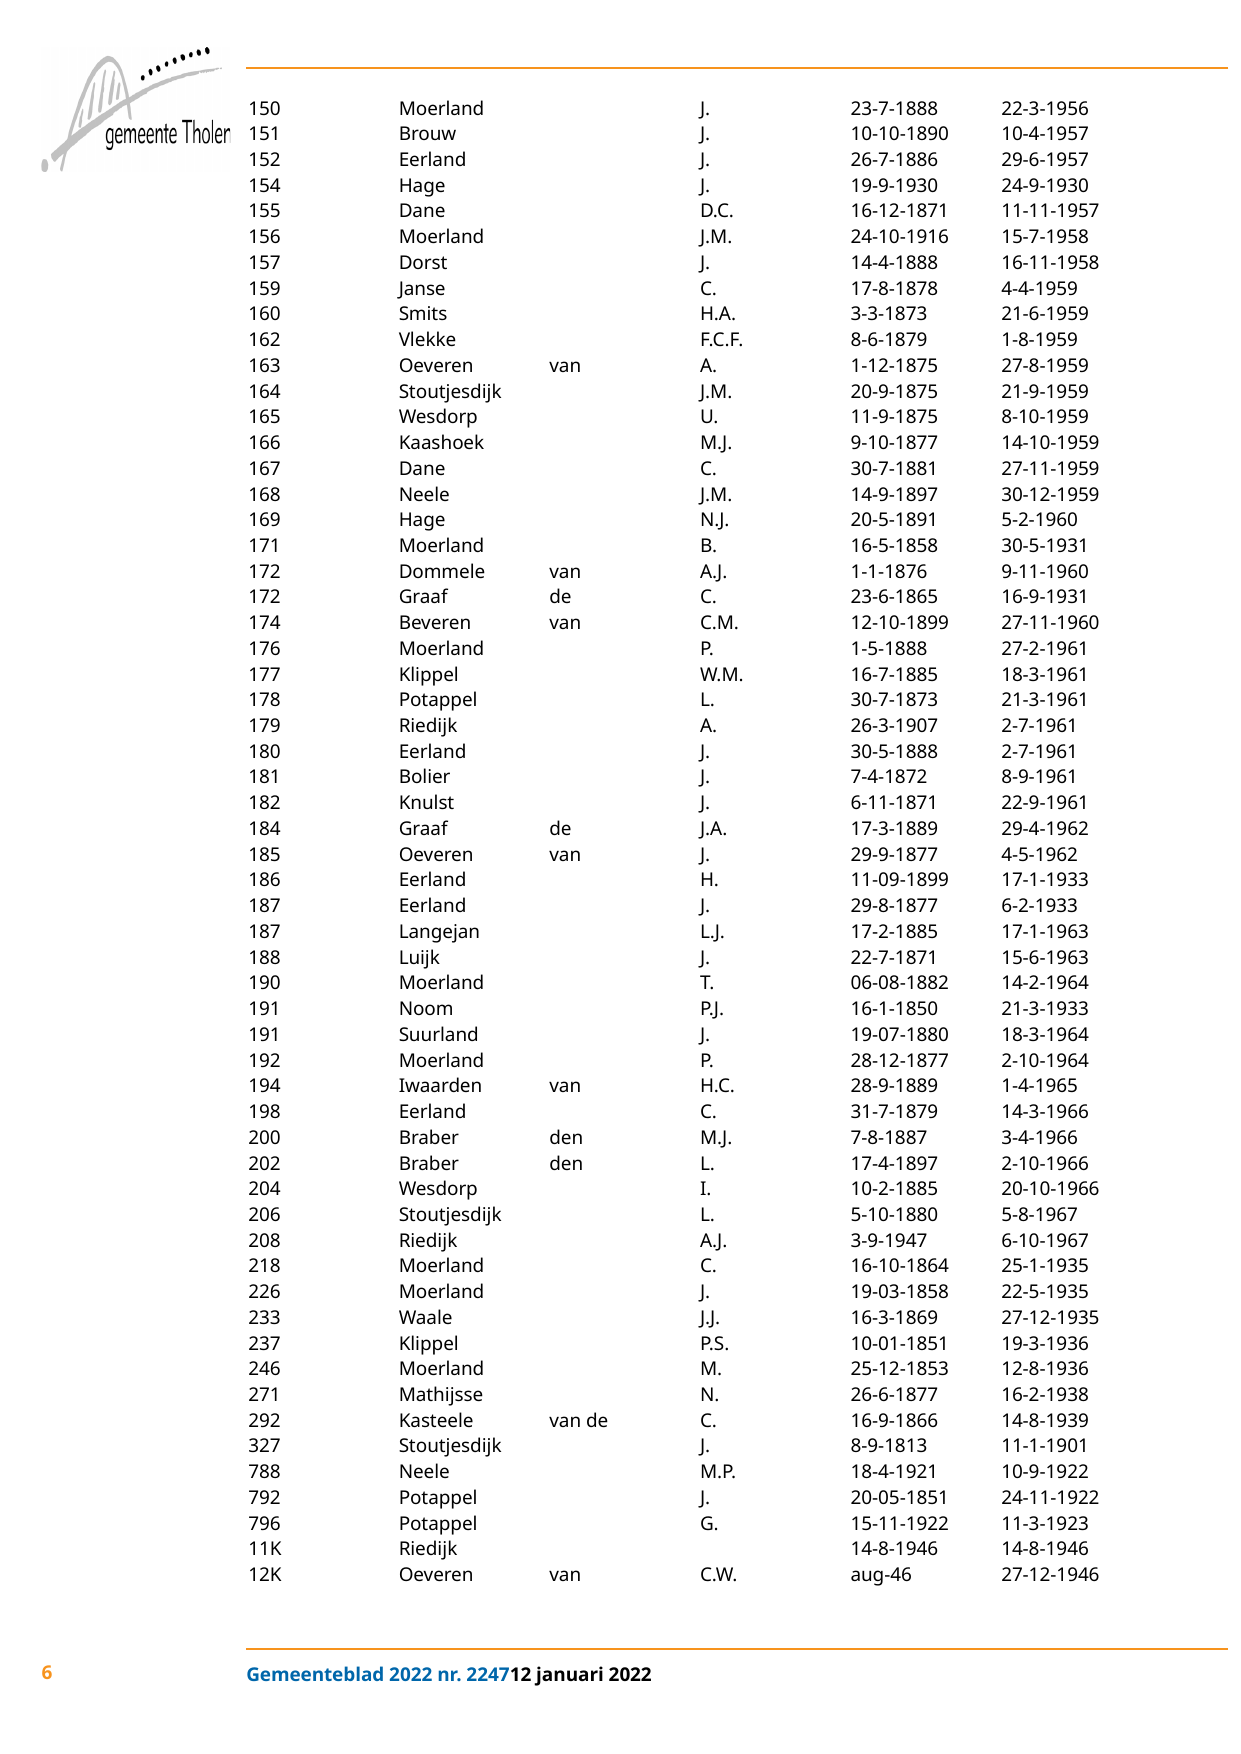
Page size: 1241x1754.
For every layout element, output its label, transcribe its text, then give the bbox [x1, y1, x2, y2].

table_cell 29-9-1877 [850, 841, 1001, 867]
table_cell 19-07-1880 [850, 1021, 1001, 1047]
table_cell J. [700, 1278, 850, 1304]
table_cell 30-12-1959 [1001, 481, 1152, 506]
table_cell den [549, 1150, 700, 1175]
table_cell 26-3-1907 [850, 712, 1001, 738]
table_cell 18-3-1964 [1001, 1021, 1152, 1047]
table_cell 165 [248, 404, 398, 429]
table_cell 27-2-1961 [1001, 635, 1152, 661]
table_cell C.W. [700, 1561, 850, 1587]
table_cell van de [549, 1407, 700, 1433]
table_cell 10-01-1851 [850, 1330, 1001, 1356]
table_cell 5-10-1880 [850, 1201, 1001, 1227]
table_cell 4-5-1962 [1001, 841, 1152, 867]
table_cell 20-5-1891 [850, 506, 1001, 532]
table_cell 24-9-1930 [1001, 172, 1152, 198]
table_cell 10-2-1885 [850, 1175, 1001, 1201]
table_cell Dane [399, 455, 549, 481]
table_cell [549, 275, 700, 301]
table_cell 237 [248, 1330, 398, 1356]
table_cell 17-1-1933 [1001, 867, 1152, 892]
table_cell 177 [248, 661, 398, 687]
table_cell [549, 712, 700, 738]
table_cell Eerland [399, 893, 549, 918]
table_cell [549, 224, 700, 249]
table_cell 187 [248, 918, 398, 944]
table_cell 11K [248, 1536, 398, 1561]
table_cell 15-7-1958 [1001, 224, 1152, 249]
table_cell Kaashoek [399, 429, 549, 455]
table_cell 171 [248, 532, 398, 558]
table_cell L. [700, 1201, 850, 1227]
table_cell [549, 1356, 700, 1381]
table_cell 12K [248, 1561, 398, 1587]
table_cell 178 [248, 687, 398, 712]
table_cell Stoutjesdijk [399, 1201, 549, 1227]
table_cell 19-3-1936 [1001, 1330, 1152, 1356]
table_cell 21-3-1961 [1001, 687, 1152, 712]
table_cell 16-3-1869 [850, 1304, 1001, 1330]
table_cell Braber [399, 1150, 549, 1175]
table_cell Noom [399, 995, 549, 1021]
table_cell [549, 121, 700, 146]
table_cell 179 [248, 712, 398, 738]
table_cell [549, 1201, 700, 1227]
table_cell 233 [248, 1304, 398, 1330]
table_cell J. [700, 738, 850, 764]
table_cell 19-9-1930 [850, 172, 1001, 198]
table_cell 14-8-1939 [1001, 1407, 1152, 1433]
table_cell 18-4-1921 [850, 1459, 1001, 1484]
table_cell Beveren [399, 609, 549, 635]
table_cell 160 [248, 301, 398, 326]
table_cell 198 [248, 1098, 398, 1124]
table_cell Hage [399, 506, 549, 532]
table_cell [549, 1381, 700, 1407]
table_cell 182 [248, 790, 398, 815]
table_cell 185 [248, 841, 398, 867]
table_cell 16-12-1871 [850, 198, 1001, 223]
table_cell J. [700, 841, 850, 867]
table_cell 6-2-1933 [1001, 893, 1152, 918]
table_cell W.M. [700, 661, 850, 687]
table_cell Dorst [399, 249, 549, 275]
table_cell 29-6-1957 [1001, 146, 1152, 172]
table_cell 208 [248, 1227, 398, 1253]
table_cell 788 [248, 1459, 398, 1484]
table_cell 8-6-1879 [850, 326, 1001, 352]
table_cell J.M. [700, 378, 850, 403]
table_cell N.J. [700, 506, 850, 532]
table_cell Riedijk [399, 1227, 549, 1253]
table_cell 11-09-1899 [850, 867, 1001, 892]
table_cell 194 [248, 1073, 398, 1098]
table_cell 11-3-1923 [1001, 1510, 1152, 1536]
table_cell 06-08-1882 [850, 970, 1001, 995]
table_cell 14-9-1897 [850, 481, 1001, 506]
table_cell [549, 172, 700, 198]
table_cell 6-10-1967 [1001, 1227, 1152, 1253]
table_cell J. [700, 790, 850, 815]
table_cell J. [700, 944, 850, 969]
table_cell [549, 1021, 700, 1047]
table_cell van [549, 1073, 700, 1098]
table_cell Riedijk [399, 1536, 549, 1561]
table_cell 169 [248, 506, 398, 532]
table_cell van [549, 609, 700, 635]
table_cell H.A. [700, 301, 850, 326]
table_cell Eerland [399, 146, 549, 172]
table_cell Brouw [399, 121, 549, 146]
table_cell [549, 764, 700, 789]
table_cell 1-5-1888 [850, 635, 1001, 661]
table_cell [549, 1330, 700, 1356]
table_cell C. [700, 584, 850, 609]
table_cell 14-3-1966 [1001, 1098, 1152, 1124]
table_cell 168 [248, 481, 398, 506]
table_cell G. [700, 1510, 850, 1536]
table_cell Klippel [399, 661, 549, 687]
table_cell J.M. [700, 224, 850, 249]
table_cell Dane [399, 198, 549, 223]
table_cell 8-10-1959 [1001, 404, 1152, 429]
table_cell Mathijsse [399, 1381, 549, 1407]
table_cell [549, 738, 700, 764]
table_cell [549, 1047, 700, 1072]
table_cell 9-11-1960 [1001, 558, 1152, 584]
table_cell 159 [248, 275, 398, 301]
table_cell 176 [248, 635, 398, 661]
table_cell van [549, 558, 700, 584]
table_cell 16-10-1864 [850, 1253, 1001, 1278]
table_cell Riedijk [399, 712, 549, 738]
table_cell C. [700, 275, 850, 301]
table_cell 27-11-1960 [1001, 609, 1152, 635]
table_cell 184 [248, 815, 398, 841]
table_cell van [549, 841, 700, 867]
table_cell M.P. [700, 1459, 850, 1484]
table_cell [549, 249, 700, 275]
table_cell 3-9-1947 [850, 1227, 1001, 1253]
table_cell Smits [399, 301, 549, 326]
table_cell [549, 326, 700, 352]
table_cell Klippel [399, 1330, 549, 1356]
table_cell [549, 1098, 700, 1124]
table_cell [549, 1459, 700, 1484]
table_cell [549, 635, 700, 661]
table_cell [549, 1536, 700, 1561]
table_cell den [549, 1124, 700, 1150]
table_cell B. [700, 532, 850, 558]
table_cell [549, 661, 700, 687]
table_cell 26-7-1886 [850, 146, 1001, 172]
table_cell D.C. [700, 198, 850, 223]
table_cell 180 [248, 738, 398, 764]
table_cell P. [700, 1047, 850, 1072]
table_cell Waale [399, 1304, 549, 1330]
table_cell 16-9-1931 [1001, 584, 1152, 609]
table_cell aug-46 [850, 1561, 1001, 1587]
table_cell 20-10-1966 [1001, 1175, 1152, 1201]
table_cell 22-5-1935 [1001, 1278, 1152, 1304]
table_cell [549, 1433, 700, 1458]
table_cell 16-11-1958 [1001, 249, 1152, 275]
table_cell [700, 1536, 850, 1561]
table_cell 155 [248, 198, 398, 223]
table_cell Luijk [399, 944, 549, 969]
table_cell U. [700, 404, 850, 429]
table_cell 157 [248, 249, 398, 275]
table_cell 15-6-1963 [1001, 944, 1152, 969]
table_cell 17-4-1897 [850, 1150, 1001, 1175]
table_cell 181 [248, 764, 398, 789]
table_cell [549, 867, 700, 892]
table_cell 796 [248, 1510, 398, 1536]
table_cell A.J. [700, 558, 850, 584]
table_cell M.J. [700, 429, 850, 455]
table_cell L.J. [700, 918, 850, 944]
table_cell 20-05-1851 [850, 1484, 1001, 1510]
table_cell 14-2-1964 [1001, 970, 1152, 995]
table_cell [549, 455, 700, 481]
table_cell 2-10-1966 [1001, 1150, 1152, 1175]
table_cell 12-10-1899 [850, 609, 1001, 635]
table_cell 206 [248, 1201, 398, 1227]
table_cell C. [700, 1098, 850, 1124]
table_cell 22-9-1961 [1001, 790, 1152, 815]
table_cell I. [700, 1175, 850, 1201]
table_cell 27-11-1959 [1001, 455, 1152, 481]
table_cell [549, 532, 700, 558]
table_cell [549, 1484, 700, 1510]
table_cell J. [700, 1433, 850, 1458]
table_cell Stoutjesdijk [399, 378, 549, 403]
picture [41, 47, 231, 172]
table_cell Oeveren [399, 1561, 549, 1587]
table_cell 14-4-1888 [850, 249, 1001, 275]
table_cell Eerland [399, 867, 549, 892]
table_cell 9-10-1877 [850, 429, 1001, 455]
table_cell 27-12-1935 [1001, 1304, 1152, 1330]
table_cell 29-8-1877 [850, 893, 1001, 918]
table_cell 166 [248, 429, 398, 455]
table_cell [549, 687, 700, 712]
table_cell Janse [399, 275, 549, 301]
table_cell 21-3-1933 [1001, 995, 1152, 1021]
table_cell 271 [248, 1381, 398, 1407]
table_cell 28-9-1889 [850, 1073, 1001, 1098]
table_cell Hage [399, 172, 549, 198]
table_cell 226 [248, 1278, 398, 1304]
table_cell 167 [248, 455, 398, 481]
table_cell 292 [248, 1407, 398, 1433]
table_cell 191 [248, 995, 398, 1021]
table_cell 30-7-1873 [850, 687, 1001, 712]
table_cell [549, 198, 700, 223]
table_cell Potappel [399, 687, 549, 712]
table_cell C. [700, 1253, 850, 1278]
table_cell J.A. [700, 815, 850, 841]
table_cell Wesdorp [399, 404, 549, 429]
table_cell [549, 1304, 700, 1330]
table_cell 10-10-1890 [850, 121, 1001, 146]
table_cell Knulst [399, 790, 549, 815]
table_cell 30-5-1888 [850, 738, 1001, 764]
table_cell de [549, 584, 700, 609]
table_cell J. [700, 1021, 850, 1047]
table_cell 6-11-1871 [850, 790, 1001, 815]
table_cell P.J. [700, 995, 850, 1021]
table_cell J. [700, 95, 850, 121]
table_cell Neele [399, 481, 549, 506]
table_cell 7-4-1872 [850, 764, 1001, 789]
table_cell [549, 404, 700, 429]
table_cell 23-7-1888 [850, 95, 1001, 121]
table_cell [549, 301, 700, 326]
table_cell 1-12-1875 [850, 352, 1001, 378]
table_cell 172 [248, 558, 398, 584]
table_cell 24-10-1916 [850, 224, 1001, 249]
table_cell 2-7-1961 [1001, 738, 1152, 764]
table_cell M.J. [700, 1124, 850, 1150]
table_cell F.C.F. [700, 326, 850, 352]
table_cell [549, 1278, 700, 1304]
table_cell 7-8-1887 [850, 1124, 1001, 1150]
table_cell 19-03-1858 [850, 1278, 1001, 1304]
table_cell [549, 918, 700, 944]
table_cell 16-7-1885 [850, 661, 1001, 687]
table_cell Moerland [399, 1047, 549, 1072]
table_cell Moerland [399, 224, 549, 249]
table_cell 15-11-1922 [850, 1510, 1001, 1536]
table_cell Wesdorp [399, 1175, 549, 1201]
table_cell 29-4-1962 [1001, 815, 1152, 841]
table_cell 204 [248, 1175, 398, 1201]
table_cell Oeveren [399, 352, 549, 378]
table_cell 17-1-1963 [1001, 918, 1152, 944]
table_cell H.C. [700, 1073, 850, 1098]
table_cell 12-8-1936 [1001, 1356, 1152, 1381]
table_cell 14-10-1959 [1001, 429, 1152, 455]
table_cell Moerland [399, 532, 549, 558]
table_cell 16-5-1858 [850, 532, 1001, 558]
table_cell 327 [248, 1433, 398, 1458]
table_cell Stoutjesdijk [399, 1433, 549, 1458]
table_cell J. [700, 249, 850, 275]
table_cell Eerland [399, 1098, 549, 1124]
table_cell 10-4-1957 [1001, 121, 1152, 146]
table_cell 1-4-1965 [1001, 1073, 1152, 1098]
table_cell J.J. [700, 1304, 850, 1330]
table_cell 26-6-1877 [850, 1381, 1001, 1407]
table_cell Neele [399, 1459, 549, 1484]
table_cell [549, 95, 700, 121]
table_cell 11-9-1875 [850, 404, 1001, 429]
table_cell Graaf [399, 584, 549, 609]
table_cell 152 [248, 146, 398, 172]
table_cell 24-11-1922 [1001, 1484, 1152, 1510]
table_cell Graaf [399, 815, 549, 841]
table_cell Moerland [399, 95, 549, 121]
table_cell 16-9-1866 [850, 1407, 1001, 1433]
table_cell J. [700, 1484, 850, 1510]
table_cell T. [700, 970, 850, 995]
table_cell Bolier [399, 764, 549, 789]
table_cell 188 [248, 944, 398, 969]
table_cell 25-12-1853 [850, 1356, 1001, 1381]
table_cell 163 [248, 352, 398, 378]
table_cell 3-4-1966 [1001, 1124, 1152, 1150]
table_cell 187 [248, 893, 398, 918]
table_cell 28-12-1877 [850, 1047, 1001, 1072]
table_cell 164 [248, 378, 398, 403]
table_cell A. [700, 352, 850, 378]
table_cell 23-6-1865 [850, 584, 1001, 609]
table_cell van [549, 1561, 700, 1587]
table_cell 154 [248, 172, 398, 198]
table_cell [549, 146, 700, 172]
table_cell C. [700, 1407, 850, 1433]
table_cell [549, 970, 700, 995]
table_cell [549, 995, 700, 1021]
table_cell 27-8-1959 [1001, 352, 1152, 378]
table_cell 218 [248, 1253, 398, 1278]
table_cell Moerland [399, 635, 549, 661]
table_cell H. [700, 867, 850, 892]
table_cell Kasteele [399, 1407, 549, 1433]
table_cell Oeveren [399, 841, 549, 867]
table_cell van [549, 352, 700, 378]
table_cell [549, 506, 700, 532]
table_cell C.M. [700, 609, 850, 635]
table_cell N. [700, 1381, 850, 1407]
table_cell [549, 1253, 700, 1278]
table_cell [549, 944, 700, 969]
table_cell Potappel [399, 1484, 549, 1510]
table_cell 5-2-1960 [1001, 506, 1152, 532]
table_cell J. [700, 121, 850, 146]
table_cell 190 [248, 970, 398, 995]
table_cell J.M. [700, 481, 850, 506]
table_cell A. [700, 712, 850, 738]
table_cell 2-7-1961 [1001, 712, 1152, 738]
table_cell 8-9-1813 [850, 1433, 1001, 1458]
table_cell 17-3-1889 [850, 815, 1001, 841]
table_cell 14-8-1946 [850, 1536, 1001, 1561]
table_cell 22-7-1871 [850, 944, 1001, 969]
table_cell J. [700, 893, 850, 918]
table_cell Langejan [399, 918, 549, 944]
table_cell P.S. [700, 1330, 850, 1356]
table_cell Moerland [399, 1253, 549, 1278]
table_cell 174 [248, 609, 398, 635]
table_cell 21-9-1959 [1001, 378, 1152, 403]
table_cell 21-6-1959 [1001, 301, 1152, 326]
table_cell 162 [248, 326, 398, 352]
table_cell 172 [248, 584, 398, 609]
table_cell Moerland [399, 1356, 549, 1381]
table_cell 30-5-1931 [1001, 532, 1152, 558]
table_cell 22-3-1956 [1001, 95, 1152, 121]
table_cell 246 [248, 1356, 398, 1381]
table_cell 2-10-1964 [1001, 1047, 1152, 1072]
table_cell 1-1-1876 [850, 558, 1001, 584]
table_cell P. [700, 635, 850, 661]
table_cell J. [700, 764, 850, 789]
table_cell 150 [248, 95, 398, 121]
table_cell 1-8-1959 [1001, 326, 1152, 352]
table_cell A.J. [700, 1227, 850, 1253]
table_cell Eerland [399, 738, 549, 764]
table_cell Iwaarden [399, 1073, 549, 1098]
table_cell [549, 1175, 700, 1201]
table_cell 16-2-1938 [1001, 1381, 1152, 1407]
table_cell L. [700, 687, 850, 712]
table_cell [549, 429, 700, 455]
table_cell L. [700, 1150, 850, 1175]
table_cell 5-8-1967 [1001, 1201, 1152, 1227]
table_cell C. [700, 455, 850, 481]
table_cell 8-9-1961 [1001, 764, 1152, 789]
table_cell 17-8-1878 [850, 275, 1001, 301]
table_cell 31-7-1879 [850, 1098, 1001, 1124]
table_cell 16-1-1850 [850, 995, 1001, 1021]
table_cell Moerland [399, 970, 549, 995]
table_cell 202 [248, 1150, 398, 1175]
table_cell 792 [248, 1484, 398, 1510]
table_cell de [549, 815, 700, 841]
table_cell 30-7-1881 [850, 455, 1001, 481]
table_cell Braber [399, 1124, 549, 1150]
table_cell J. [700, 146, 850, 172]
table_cell 3-3-1873 [850, 301, 1001, 326]
table_cell 10-9-1922 [1001, 1459, 1152, 1484]
table_cell J. [700, 172, 850, 198]
table_cell 11-11-1957 [1001, 198, 1152, 223]
table_cell M. [700, 1356, 850, 1381]
table_cell Moerland [399, 1278, 549, 1304]
table_cell 200 [248, 1124, 398, 1150]
table_cell [549, 790, 700, 815]
table_cell 151 [248, 121, 398, 146]
table_cell 25-1-1935 [1001, 1253, 1152, 1278]
table_cell 11-1-1901 [1001, 1433, 1152, 1458]
table_cell 4-4-1959 [1001, 275, 1152, 301]
table_cell Vlekke [399, 326, 549, 352]
table_cell 18-3-1961 [1001, 661, 1152, 687]
table_cell [549, 1510, 700, 1536]
table_cell 17-2-1885 [850, 918, 1001, 944]
table_cell [549, 378, 700, 403]
table_cell 156 [248, 224, 398, 249]
table_cell 186 [248, 867, 398, 892]
table_cell Dommele [399, 558, 549, 584]
table_cell Potappel [399, 1510, 549, 1536]
table_cell [549, 481, 700, 506]
table_cell 14-8-1946 [1001, 1536, 1152, 1561]
table_cell 27-12-1946 [1001, 1561, 1152, 1587]
table_cell [549, 893, 700, 918]
table_cell 191 [248, 1021, 398, 1047]
table_cell [549, 1227, 700, 1253]
table_cell 192 [248, 1047, 398, 1072]
table_cell 20-9-1875 [850, 378, 1001, 403]
table_cell Suurland [399, 1021, 549, 1047]
